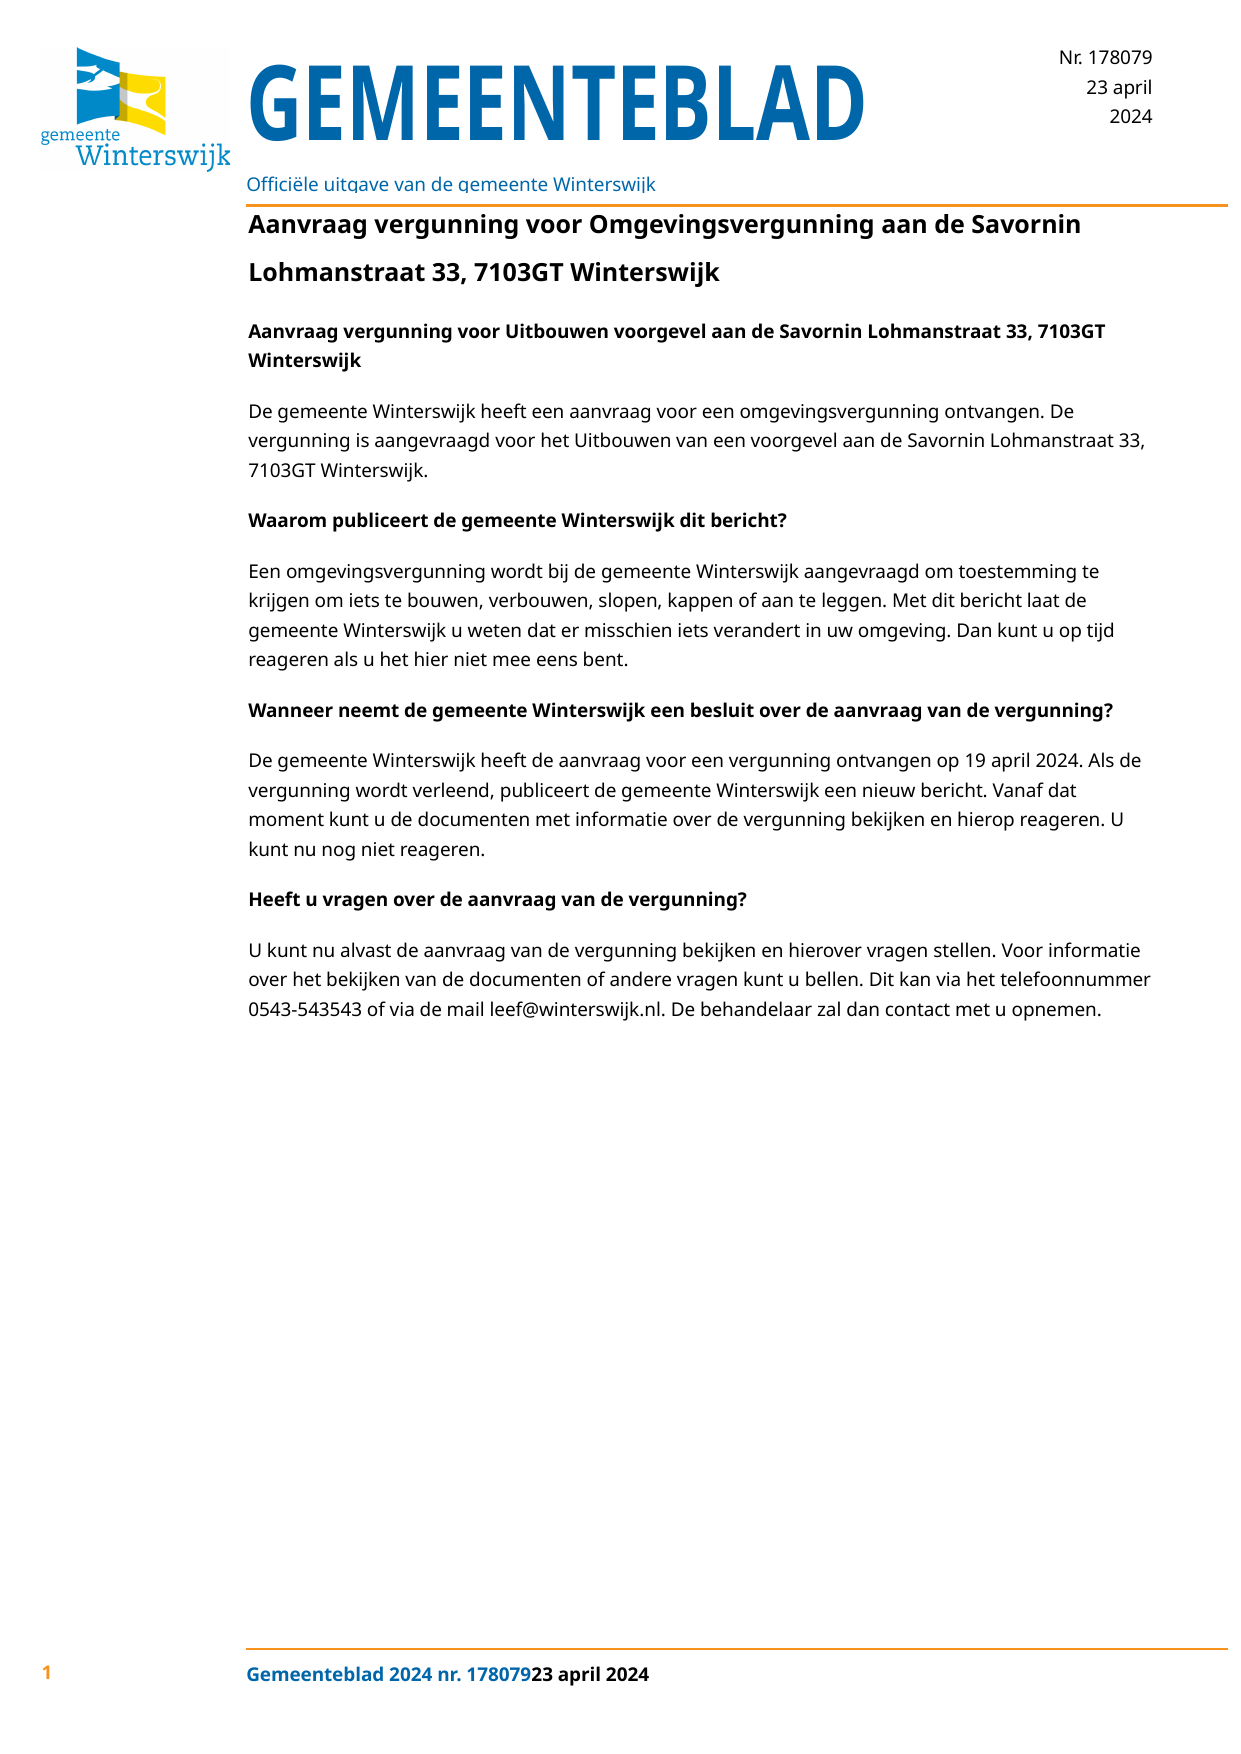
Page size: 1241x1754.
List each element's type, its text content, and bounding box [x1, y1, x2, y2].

text Aanvraag vergunning voor Uitbouwen voorgevel aan de Savornin Lohmanstraat 33, 7103GT Winterswijk [248, 318, 1152, 373]
text Een omgevingsvergunning wordt bij de gemeente Winterswijk aangevraagd om toestemming te krijgen om iets te bouwen, verbouwen, slopen, kappen of aan te leggen. Met dit bericht laat de gemeente Winterswijk u weten dat er misschien iets verandert in uw omgeving. Dan kunt u op tijd reageren als u het hier niet mee eens bent. [248, 558, 1152, 672]
text De gemeente Winterswijk heeft de aanvraag voor een vergunning ontvangen op 19 april 2024. Als de vergunning wordt verleend, publiceert de gemeente Winterswijk een nieuw bericht. Vanaf dat moment kunt u de documenten met informatie over de vergunning bekijken en hierop reageren. U kunt nu nog niet reageren. [248, 747, 1152, 862]
picture [41, 47, 231, 172]
text Waarom publiceert de gemeente Winterswijk dit bericht? [248, 507, 1152, 533]
text Aanvraag vergunning voor Omgevingsvergunning aan de Savornin Lohmanstraat 33, 7103GT Winterswijk [248, 207, 1152, 288]
text De gemeente Winterswijk heeft een aanvraag voor een omgevingsvergunning ontvangen. De vergunning is aangevraagd voor het Uitbouwen van een voorgevel aan de Savornin Lohmanstraat 33, 7103GT Winterswijk. [248, 398, 1152, 483]
text Wanneer neemt de gemeente Winterswijk een besluit over de aanvraag van de vergunning? [248, 697, 1152, 723]
text U kunt nu alvast de aanvraag van de vergunning bekijken en hierover vragen stellen. Voor informatie over het bekijken van de documenten of andere vragen kunt u bellen. Dit kan via het telefoonnummer 0543-543543 of via de mail leef@winterswijk.nl. De behandelaar zal dan contact met u opnemen. [248, 937, 1152, 1022]
picture [225, 153, 231, 162]
text Heeft u vragen over de aanvraag van de vergunning? [248, 887, 1152, 912]
